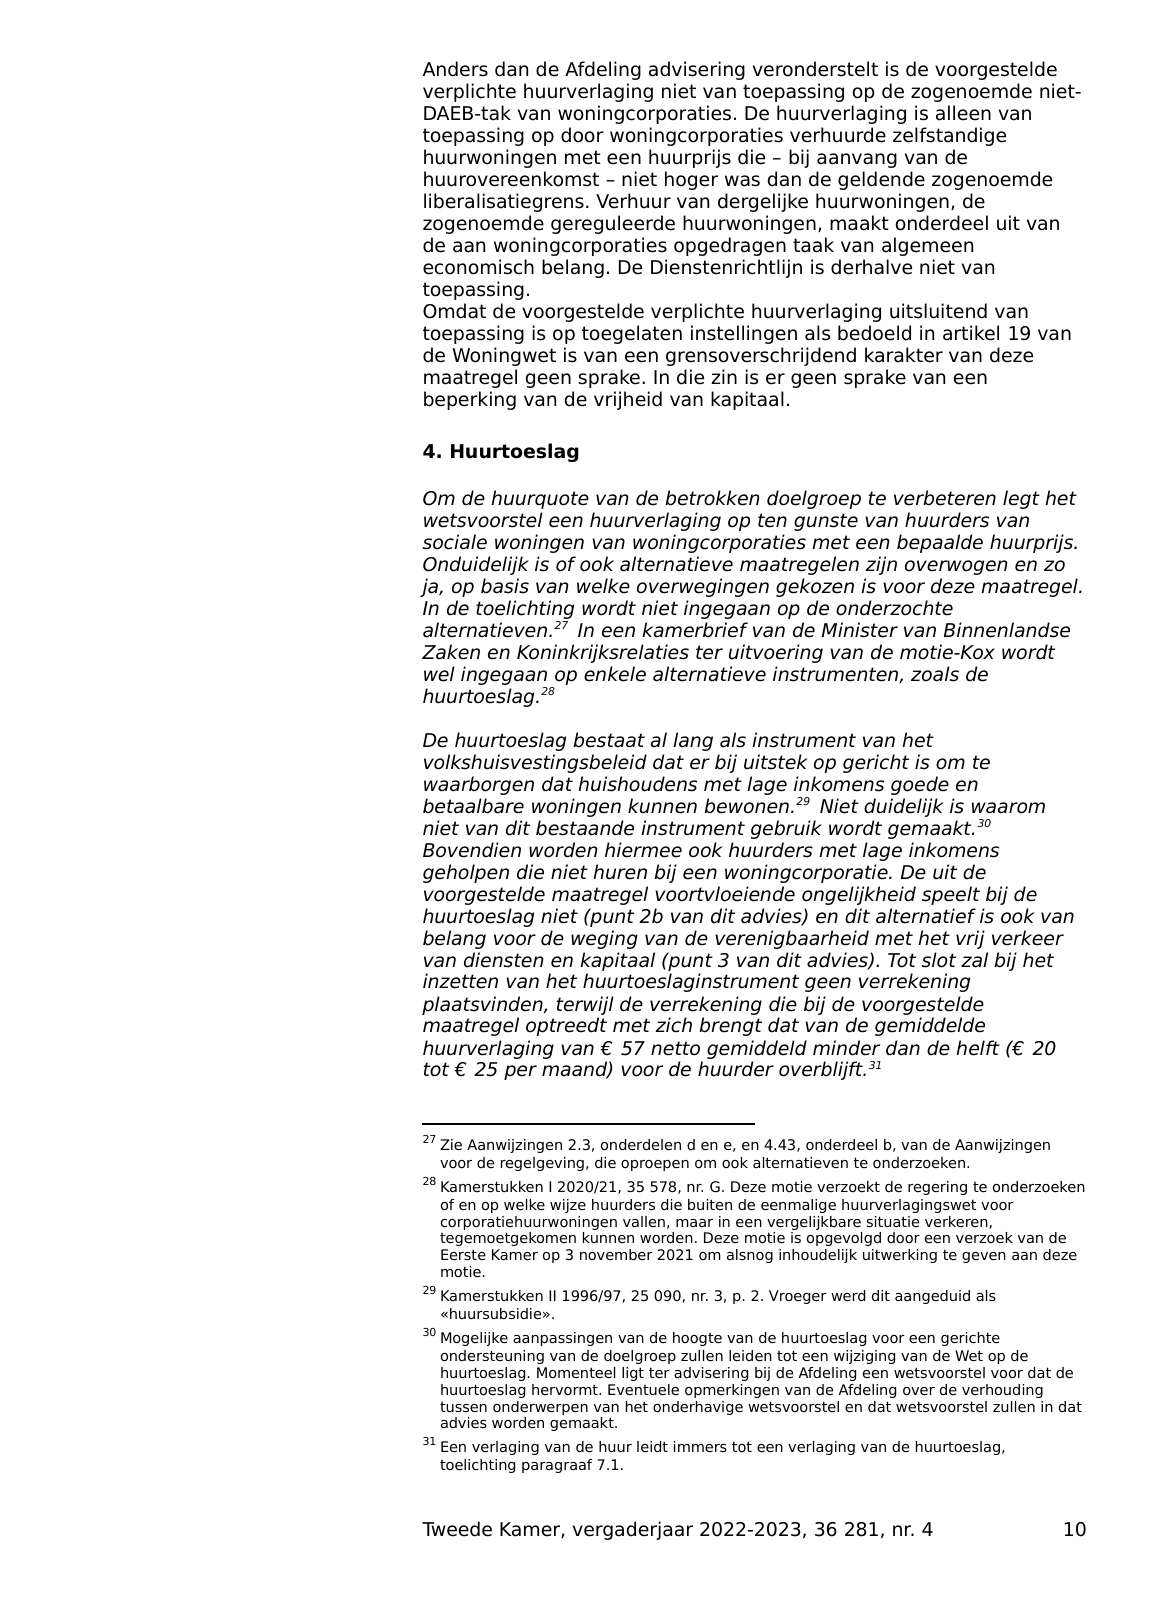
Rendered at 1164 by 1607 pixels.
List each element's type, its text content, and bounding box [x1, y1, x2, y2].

text Kamerstukken I 2020/21, 35 578, nr. G. Deze motie verzoekt de regering te onderzoeken of en op welke wijze huurders die buiten de eenmalige huurverlagingswet voor corporatiehuurwoningen vallen, maar in een vergelijkbare situatie verkeren, tegemoetgekomen kunnen worden. Deze motie is opgevolgd door een verzoek van de Eerste Kamer op 3 november 2021 om alsnog inhoudelijk uitwerking te geven aan deze motie. [422, 1175, 1087, 1281]
subtitle 4. Huurtoeslag [422, 441, 1087, 463]
text Omdat de voorgestelde verplichte huurverlaging uitsluitend van toepassing is op toegelaten instellingen als bedoeld in artikel 19 van de Woningwet is van een grensoverschrijdend karakter van deze maatregel geen sprake. In die zin is er geen sprake van een beperking van de vrijheid van kapitaal. [422, 301, 1087, 411]
text Een verlaging van de huur leidt immers tot een verlaging van de huurtoeslag, toelichting paragraaf 7.1. [422, 1435, 1087, 1474]
text Mogelijke aanpassingen van de hoogte van de huurtoeslag voor een gerichte ondersteuning van de doelgroep zullen leiden tot een wijziging van de Wet op de huurtoeslag. Momenteel ligt ter advisering bij de Afdeling een wetsvoorstel voor dat de huurtoeslag hervormt. Eventuele opmerkingen van de Afdeling over de verhouding tussen onderwerpen van het onderhavige wetsvoorstel en dat wetsvoorstel zullen in dat advies worden gemaakt. [422, 1326, 1087, 1432]
text Anders dan de Afdeling advisering veronderstelt is de voorgestelde verplichte huurverlaging niet van toepassing op de zogenoemde niet-DAEB-tak van woningcorporaties. De huurverlaging is alleen van toepassing op door woningcorporaties verhuurde zelfstandige huurwoningen met een huurprijs die – bij aanvang van de huurovereenkomst – niet hoger was dan de geldende zogenoemde liberalisatiegrens. Verhuur van dergelijke huurwoningen, de zogenoemde gereguleerde huurwoningen, maakt onderdeel uit van de aan woningcorporaties opgedragen taak van algemeen economisch belang. De Dienstenrichtlijn is derhalve niet van toepassing. [422, 59, 1087, 301]
text Zie Aanwijzingen 2.3, onderdelen d en e, en 4.43, onderdeel b, van de Aanwijzingen voor de regelgeving, die oproepen om ook alternatieven te onderzoeken. [422, 1133, 1087, 1172]
text De huurtoeslag bestaat al lang als instrument van het volkshuisvestingsbeleid dat er bij uitstek op gericht is om te waarborgen dat huishoudens met lage inkomens goede en betaalbare woningen kunnen bewonen. Niet duidelijk is waarom niet van dit bestaande instrument gebruik wordt gemaakt. Bovendien worden hiermee ook huurders met lage inkomens geholpen die niet huren bij een woningcorporatie. De uit de voorgestelde maatregel voortvloeiende ongelijkheid speelt bij de huurtoeslag niet (punt 2b van dit advies) en dit alternatief is ook van belang voor de weging van de verenigbaarheid met het vrij verkeer van diensten en kapitaal (punt 3 van dit advies). Tot slot zal bij het inzetten van het huurtoeslaginstrument geen verrekening plaatsvinden, terwijl de verrekening die bij de voorgestelde maatregel optreedt met zich brengt dat van de gemiddelde huurverlaging van € 57 netto gemiddeld minder dan de helft (€ 20 tot € 25 per maand) voor de huurder overblijft. [422, 730, 1087, 1081]
text Kamerstukken II 1996/97, 25 090, nr. 3, p. 2. Vroeger werd dit aangeduid als «huursubsidie». [422, 1284, 1087, 1323]
text Om de huurquote van de betrokken doelgroep te verbeteren legt het wetsvoorstel een huurverlaging op ten gunste van huurders van sociale woningen van woningcorporaties met een bepaalde huurprijs. Onduidelijk is of ook alternatieve maatregelen zijn overwogen en zo ja, op basis van welke overwegingen gekozen is voor deze maatregel. In de toelichting wordt niet ingegaan op de onderzochte alternatieven. In een kamerbrief van de Minister van Binnenlandse Zaken en Koninkrijksrelaties ter uitvoering van de motie-Kox wordt wel ingegaan op enkele alternatieve instrumenten, zoals de huurtoeslag. [422, 488, 1087, 707]
